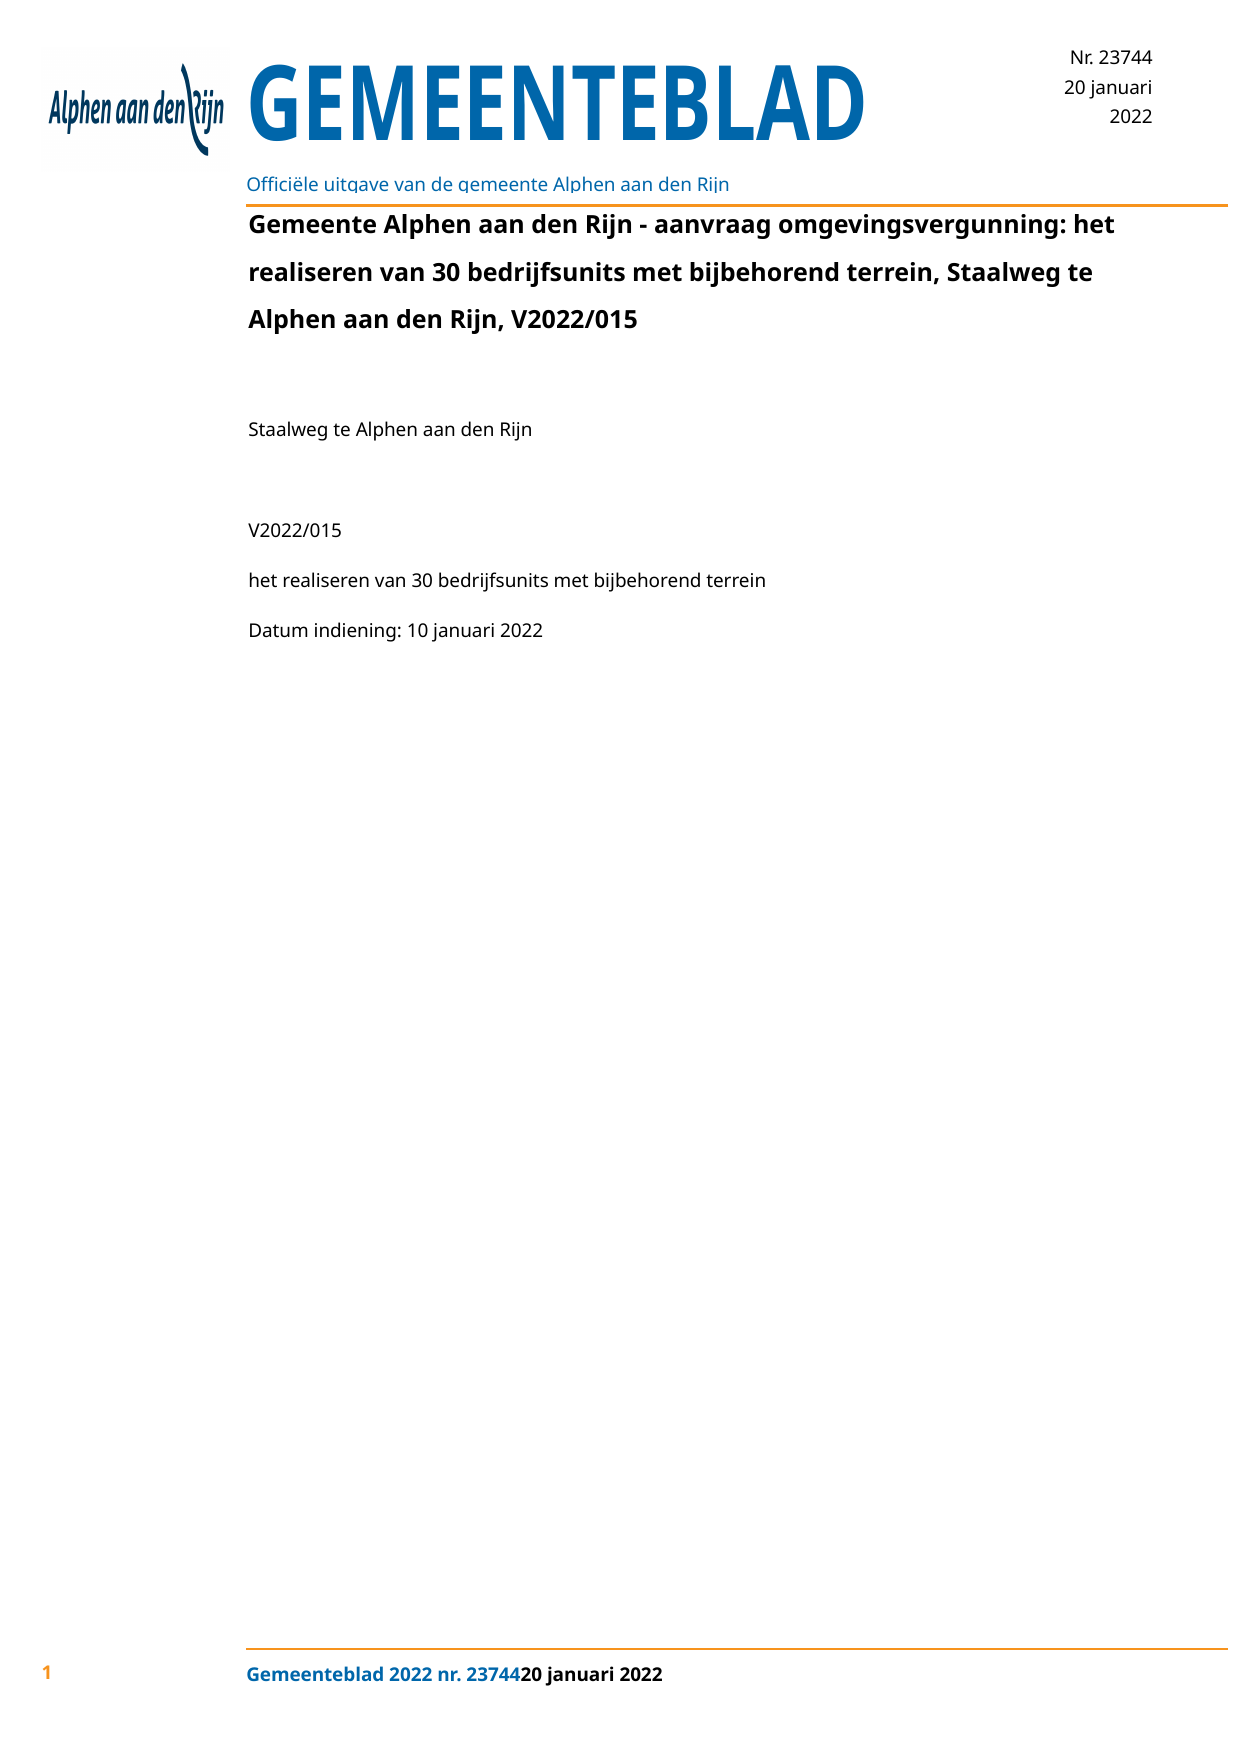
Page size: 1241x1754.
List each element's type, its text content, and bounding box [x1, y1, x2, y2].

text V2022/015 [248, 517, 1152, 542]
text Gemeente Alphen aan den Rijn - aanvraag omgevingsvergunning: het realiseren van 30 bedrijfsunits met bijbehorend terrein, Staalweg te Alphen aan den Rijn, V2022/015 [248, 207, 1152, 336]
text Staalweg te Alphen aan den Rijn [248, 416, 1152, 442]
picture [41, 47, 231, 172]
text Datum indiening: 10 januari 2022 [248, 618, 1152, 643]
text het realiseren van 30 bedrijfsunits met bijbehorend terrein [248, 567, 1152, 593]
